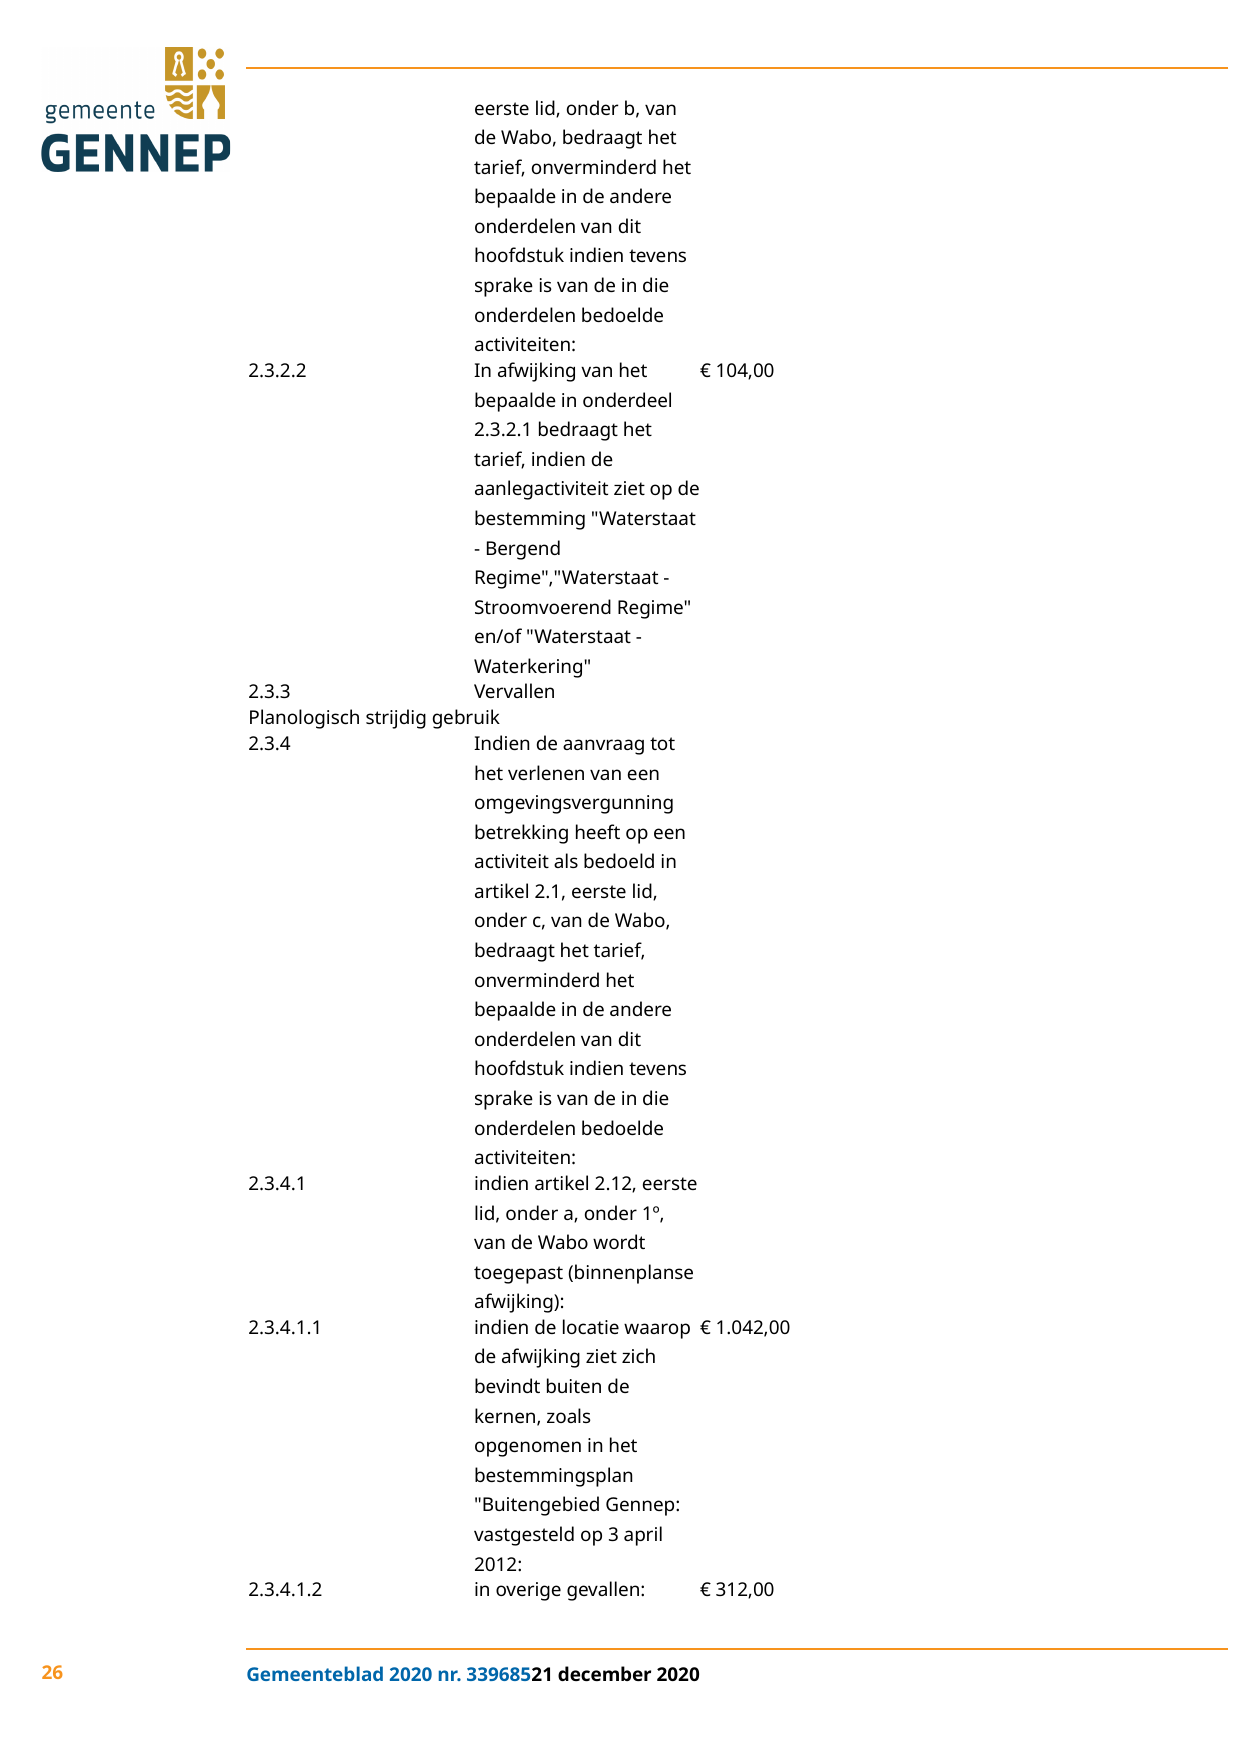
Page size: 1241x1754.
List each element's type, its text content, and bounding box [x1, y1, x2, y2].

table_cell eerste lid, onder b, van de Wabo, bedraagt het tarief, onverminderd het bepaalde in de andere onderdelen van dit hoofdstuk indien tevens sprake is van de in die onderdelen bedoelde activiteiten: [474, 95, 700, 357]
table_cell [700, 679, 926, 704]
table_cell [926, 357, 1152, 679]
table_cell indien artikel 2.12, eerste lid, onder a, onder 1º, van de Wabo wordt toegepast (binnenplanse afwijking): [474, 1170, 700, 1314]
table_cell [700, 1170, 926, 1314]
table_cell 2.3.4.1 [248, 1170, 474, 1314]
table_cell 2.3.2.2 [248, 357, 474, 679]
table_cell 2.3.4.1.1 [248, 1314, 474, 1577]
table_cell 2.3.4.1.2 [248, 1577, 474, 1602]
table_cell [926, 730, 1152, 1170]
table_cell [700, 95, 926, 357]
picture [41, 47, 231, 172]
table_cell Indien de aanvraag tot het verlenen van een omgevingsvergunning betrekking heeft op een activiteit als bedoeld in artikel 2.1, eerste lid, onder c, van de Wabo, bedraagt het tarief, onverminderd het bepaalde in de andere onderdelen van dit hoofdstuk indien tevens sprake is van de in die onderdelen bedoelde activiteiten: [474, 730, 700, 1170]
table_cell 2.3.4 [248, 730, 474, 1170]
table_cell [926, 705, 1152, 730]
table_cell € 104,00 [700, 357, 926, 679]
table_cell € 312,00 [700, 1577, 926, 1602]
table_cell [926, 95, 1152, 357]
table_cell indien de locatie waarop de afwijking ziet zich bevindt buiten de kernen, zoals opgenomen in het bestemmingsplan "Buitengebied Gennep: vastgesteld op 3 april 2012: [474, 1314, 700, 1577]
table_cell [926, 1577, 1152, 1602]
table_cell [926, 1314, 1152, 1577]
table_cell [926, 1170, 1152, 1314]
table_cell [700, 730, 926, 1170]
table_cell In afwijking van het bepaalde in onderdeel 2.3.2.1 bedraagt het tarief, indien de aanlegactiviteit ziet op de bestemming "Waterstaat - Bergend Regime","Waterstaat - Stroomvoerend Regime" en/of "Waterstaat - Waterkering" [474, 357, 700, 679]
table_cell [248, 95, 474, 357]
table_cell [926, 679, 1152, 704]
table_cell € 1.042,00 [700, 1314, 926, 1577]
table_cell Planologisch strijdig gebruik [248, 705, 926, 730]
table_cell Vervallen [474, 679, 700, 704]
table_cell 2.3.3 [248, 679, 474, 704]
table_cell in overige gevallen: [474, 1577, 700, 1602]
